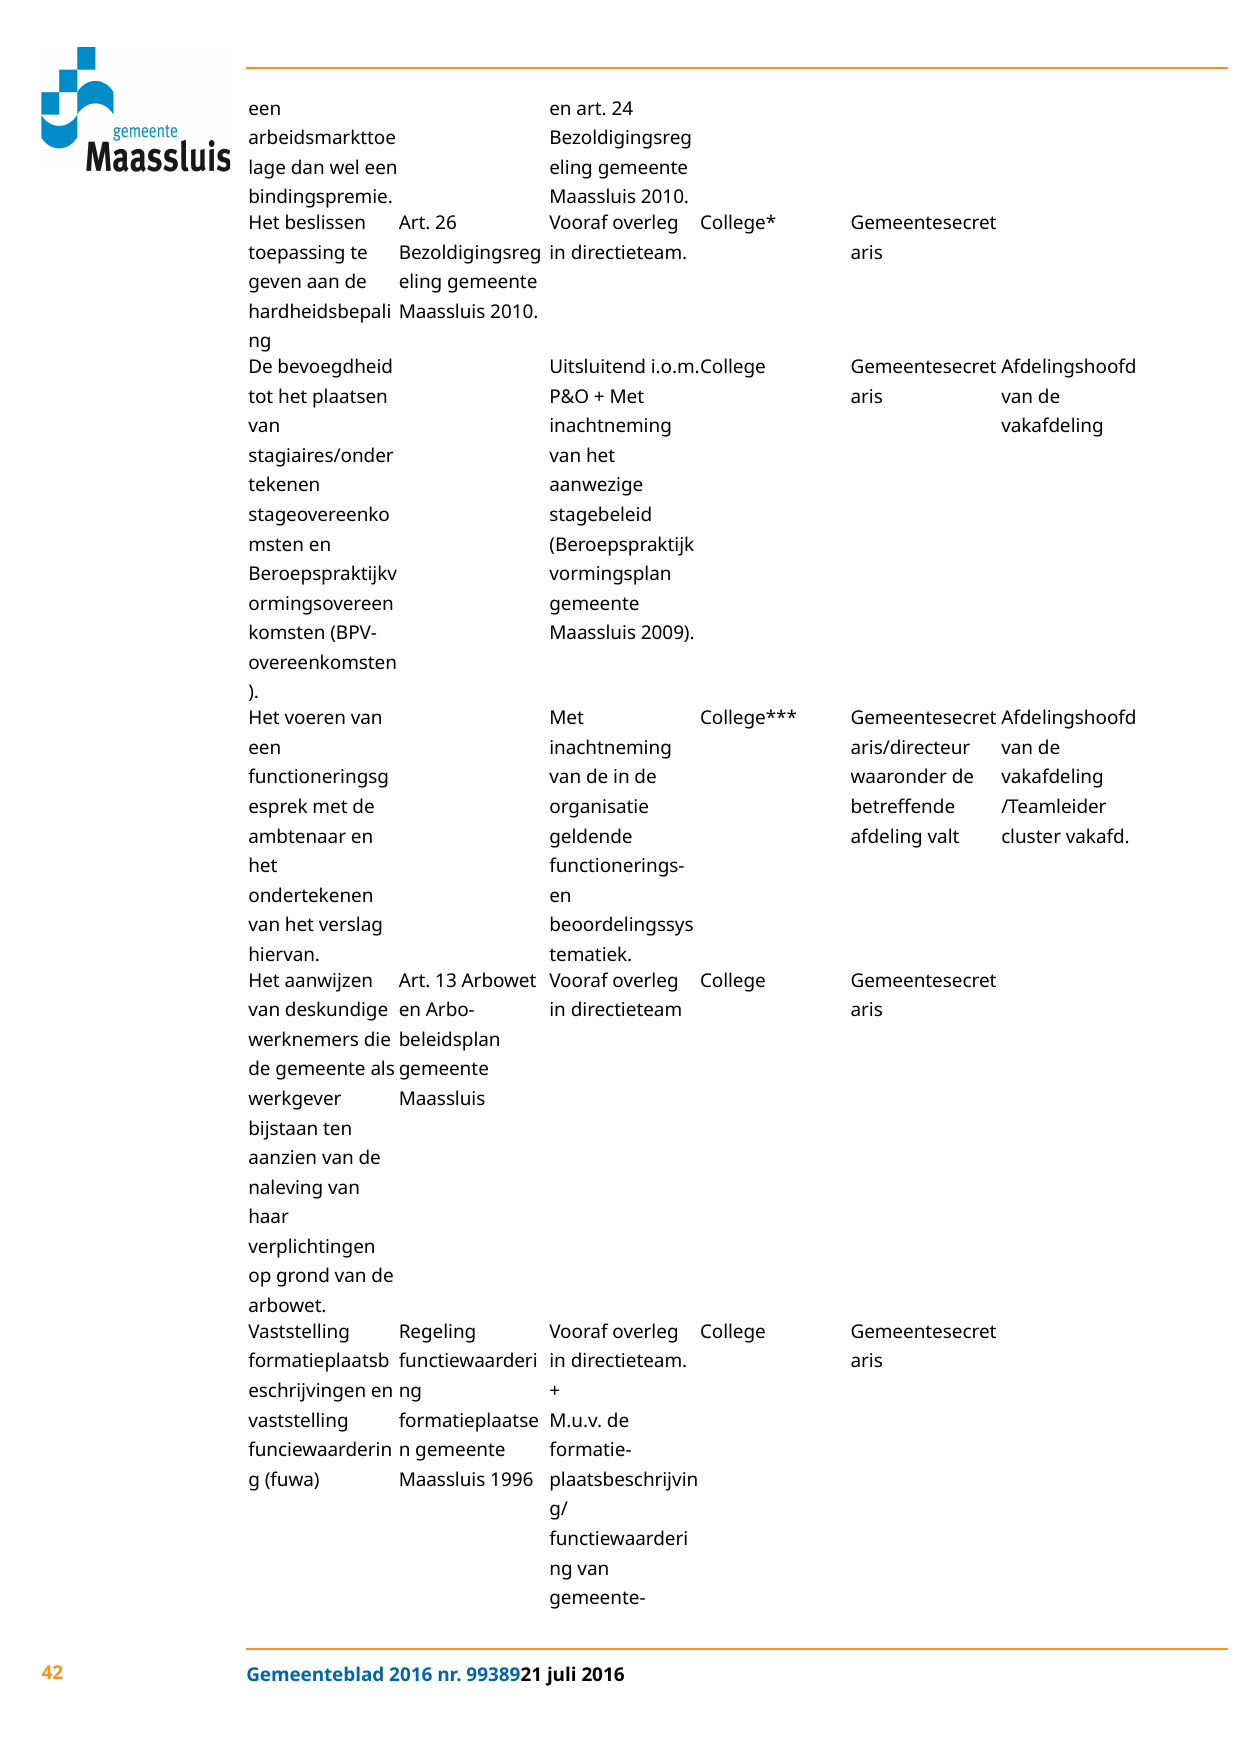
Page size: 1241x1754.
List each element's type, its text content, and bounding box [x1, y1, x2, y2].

table_cell College*** [700, 705, 850, 967]
table_header [399, 95, 549, 209]
table_header een arbeidsmarkttoelage dan wel een bindingspremie. [248, 95, 398, 209]
table_cell [1001, 1318, 1152, 1610]
table_cell [399, 705, 549, 967]
table_cell Gemeentesecretaris/directeur waaronder de betreffende afdeling valt [850, 705, 1001, 967]
table_cell Vooraf overleg in directieteam [549, 967, 700, 1318]
table_cell College* [700, 209, 850, 353]
table_cell Afdelingshoofd van de vakafdeling /Teamleider cluster vakafd. [1001, 705, 1152, 967]
table_cell Het voeren van een functioneringsgesprek met de ambtenaar en het ondertekenen van het verslag hiervan. [248, 705, 398, 967]
table_header [700, 95, 850, 209]
table_cell Het aanwijzen van deskundige werknemers die de gemeente als werkgever bijstaan ten aanzien van de naleving van haar verplichtingen op grond van de arbowet. [248, 967, 398, 1318]
table_cell [1001, 967, 1152, 1318]
table_cell College [700, 353, 850, 704]
table_header en art. 24 Bezoldigingsregeling gemeente Maassluis 2010. [549, 95, 700, 209]
table_cell Gemeentesecretaris [850, 353, 1001, 704]
table_cell [1001, 209, 1152, 353]
picture [41, 47, 77, 92]
table_cell Gemeentesecretaris [850, 209, 1001, 353]
table_cell Gemeentesecretaris [850, 1318, 1001, 1610]
table_cell Art. 13 Arbowet en Arbo-beleidsplan gemeente Maassluis [399, 967, 549, 1318]
table_cell College [700, 967, 850, 1318]
table_cell Vooraf overleg in directieteam. [549, 209, 700, 353]
table_cell Vaststelling formatieplaatsbeschrijvingen en vaststelling funciewaardering (fuwa) [248, 1318, 398, 1610]
table_cell Gemeentesecretaris [850, 967, 1001, 1318]
table_cell Vooraf overleg in directieteam. + M.u.v. de formatie-plaatsbeschrijving/ functiewaardering van gemeente- [549, 1318, 700, 1610]
table_cell Uitsluitend i.o.m. P&O + Met inachtneming van het aanwezige stagebeleid (Beroepspraktijkvormingsplan gemeente Maassluis 2009). [549, 353, 700, 704]
table_header [850, 95, 1001, 209]
table_cell Regeling functiewaardering formatieplaatsen gemeente Maassluis 1996 [399, 1318, 549, 1610]
table_cell Art. 26 Bezoldigingsregeling gemeente Maassluis 2010. [399, 209, 549, 353]
table_cell De bevoegdheid tot het plaatsen van stagiaires/ondertekenen stageovereenkomsten en Beroepspraktijkvormingsovereenkomsten (BPV-overeenkomsten). [248, 353, 398, 704]
table_cell Het beslissen toepassing te geven aan de hardheidsbepaling [248, 209, 398, 353]
table_cell [399, 353, 549, 704]
table_cell Met inachtneming van de in de organisatie geldende functionerings- en beoordelingssystematiek. [549, 705, 700, 967]
table_cell College [700, 1318, 850, 1610]
table_cell Afdelingshoofd van de vakafdeling [1001, 353, 1152, 704]
picture [41, 47, 231, 172]
table_header [1001, 95, 1152, 209]
